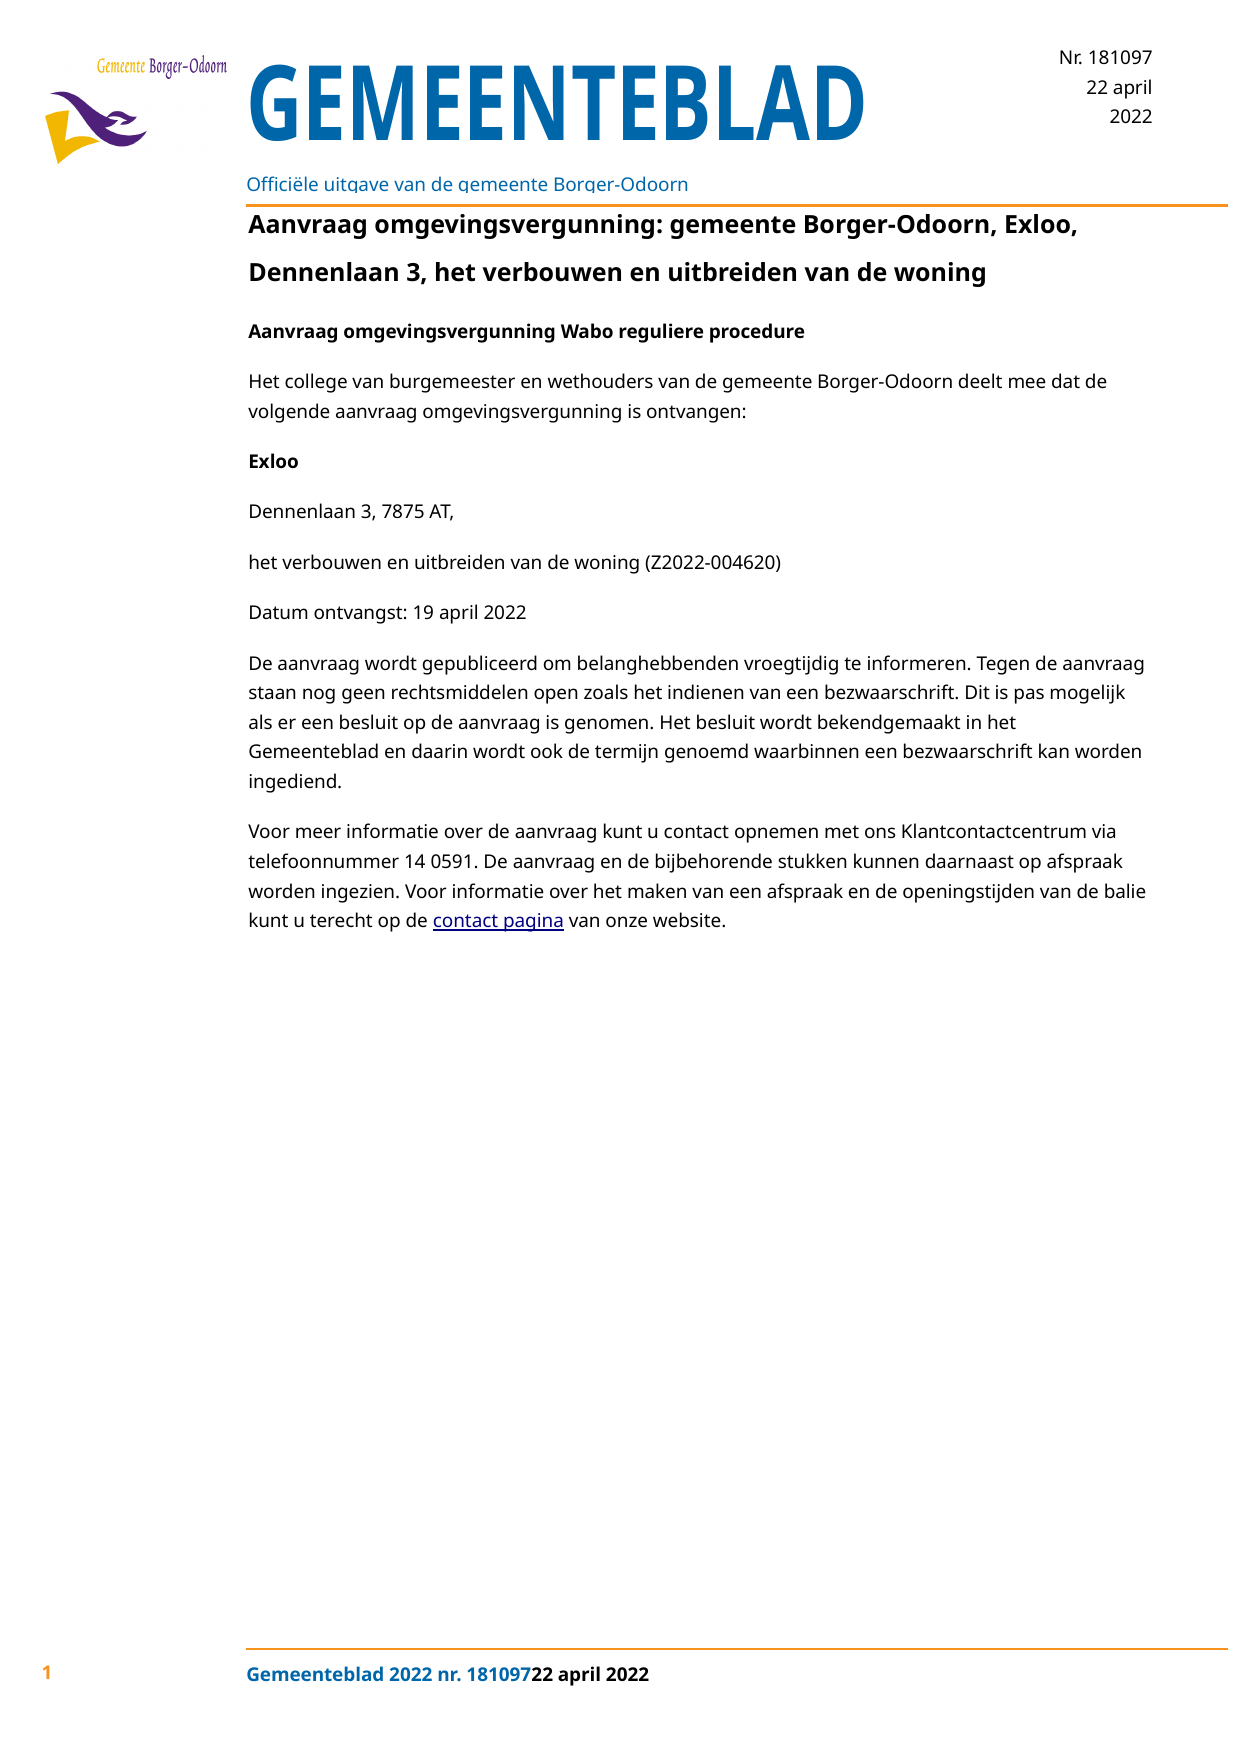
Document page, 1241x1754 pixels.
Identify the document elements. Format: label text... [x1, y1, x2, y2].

text het verbouwen en uitbreiden van de woning (Z2022-004620) [248, 549, 1152, 575]
text Datum ontvangst: 19 april 2022 [248, 599, 1152, 625]
text Voor meer informatie over de aanvraag kunt u contact opnemen met ons Klantcontactcentrum via telefoonnummer 14 0591. De aanvraag en de bijbehorende stukken kunnen daarnaast op afspraak worden ingezien. Voor informatie over het maken van een afspraak en de openingstijden van de balie kunt u terecht op de contact pagina van onze website. [248, 819, 1152, 933]
text Aanvraag omgevingsvergunning Wabo reguliere procedure [248, 318, 1152, 344]
text Dennenlaan 3, 7875 AT, [248, 499, 1152, 524]
text De aanvraag wordt gepubliceerd om belanghebbenden vroegtijdig te informeren. Tegen de aanvraag staan nog geen rechtsmiddelen open zoals het indienen van een bezwaarschrift. Dit is pas mogelijk als er een besluit op de aanvraag is genomen. Het besluit wordt bekendgemaakt in het Gemeenteblad en daarin wordt ook de termijn genoemd waarbinnen een bezwaarschrift kan worden ingediend. [248, 650, 1152, 794]
text Het college van burgemeester en wethouders van de gemeente Borger-Odoorn deelt mee dat de volgende aanvraag omgevingsvergunning is ontvangen: [248, 368, 1152, 424]
text Exloo [248, 448, 1152, 474]
text Aanvraag omgevingsvergunning: gemeente Borger-Odoorn, Exloo, Dennenlaan 3, het verbouwen en uitbreiden van de woning [248, 207, 1152, 288]
picture [41, 47, 231, 172]
